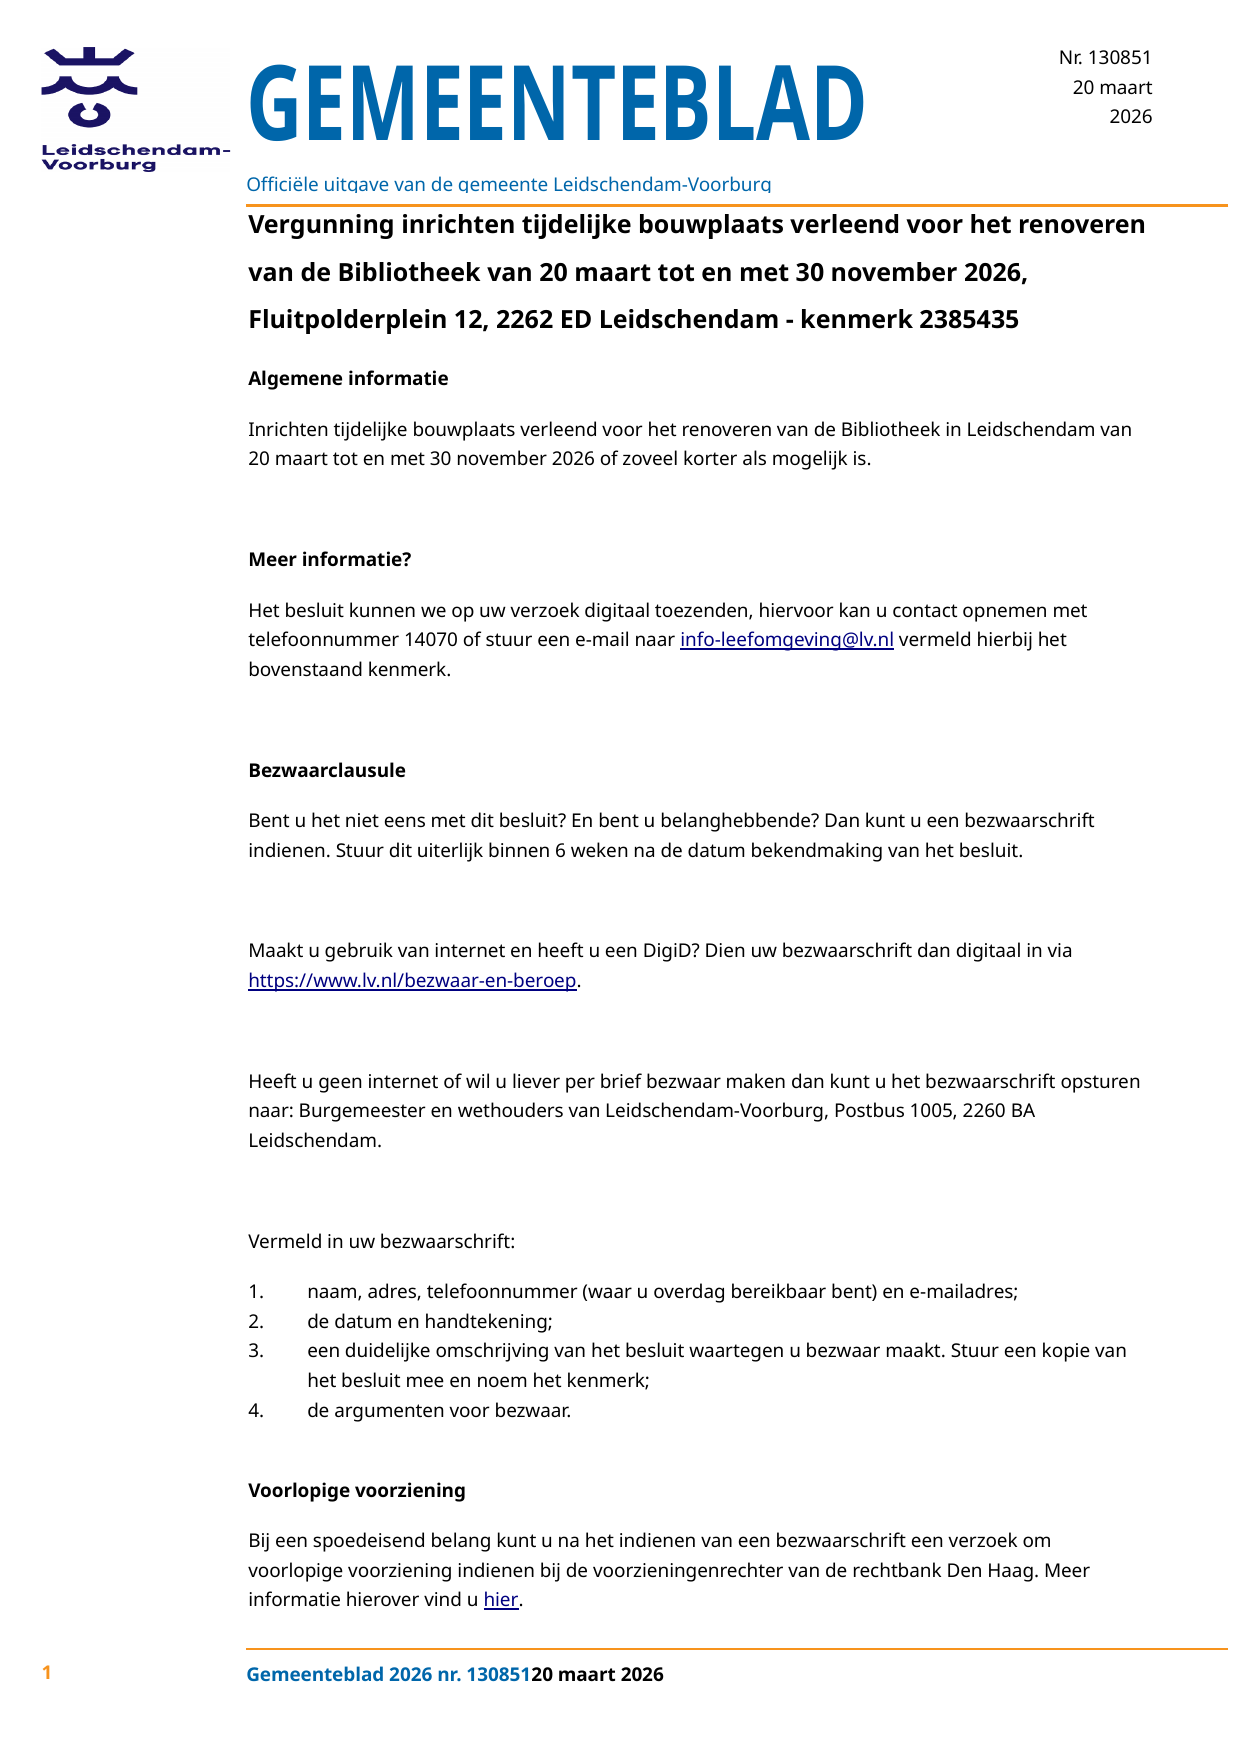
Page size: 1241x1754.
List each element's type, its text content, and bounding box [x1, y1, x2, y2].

list de argumenten voor bezwaar. [248, 1397, 1152, 1422]
list naam, adres, telefoonnummer (waar u overdag bereikbaar bent) en e-mailadres; [248, 1278, 1152, 1304]
list de datum en handtekening; [248, 1308, 1152, 1334]
text Bezwaarclausule [248, 757, 1152, 782]
text Inrichten tijdelijke bouwplaats verleend voor het renoveren van de Bibliotheek in Leidschendam van 20 maart tot en met 30 november 2026 of zoveel korter als mogelijk is. [248, 416, 1152, 471]
text Voorlopige voorziening [248, 1477, 1152, 1502]
text Maakt u gebruik van internet en heeft u een DigiD? Dien uw bezwaarschrift dan digitaal in via https://www.lv.nl/bezwaar-en-beroep. [248, 938, 1152, 993]
text Het besluit kunnen we op uw verzoek digitaal toezenden, hiervoor kan u contact opnemen met telefoonnummer 14070 of stuur een e-mail naar info-leefomgeving@lv.nl vermeld hierbij het bovenstaand kenmerk. [248, 597, 1152, 682]
text Vermeld in uw bezwaarschrift: [248, 1228, 1152, 1254]
text Meer informatie? [248, 546, 1152, 572]
text Algemene informatie [248, 366, 1152, 391]
text Bent u het niet eens met dit besluit? En bent u belanghebbende? Dan kunt u een bezwaarschrift indienen. Stuur dit uiterlijk binnen 6 weken na de datum bekendmaking van het besluit. [248, 807, 1152, 862]
text Vergunning inrichten tijdelijke bouwplaats verleend voor het renoveren van de Bibliotheek van 20 maart tot en met 30 november 2026, Fluitpolderplein 12, 2262 ED Leidschendam - kenmerk 2385435 [248, 207, 1152, 336]
text Bij een spoedeisend belang kunt u na het indienen van een bezwaarschrift een verzoek om voorlopige voorziening indienen bij de voorzieningenrechter van de rechtbank Den Haag. Meer informatie hierover vind u hier. [248, 1527, 1152, 1612]
text Heeft u geen internet of wil u liever per brief bezwaar maken dan kunt u het bezwaarschrift opsturen naar: Burgemeester en wethouders van Leidschendam-Voorburg, Postbus 1005, 2260 BA Leidschendam. [248, 1068, 1152, 1153]
list een duidelijke omschrijving van het besluit waartegen u bezwaar maakt. Stuur een kopie van het besluit mee en noem het kenmerk; [248, 1338, 1152, 1393]
picture [41, 47, 231, 172]
